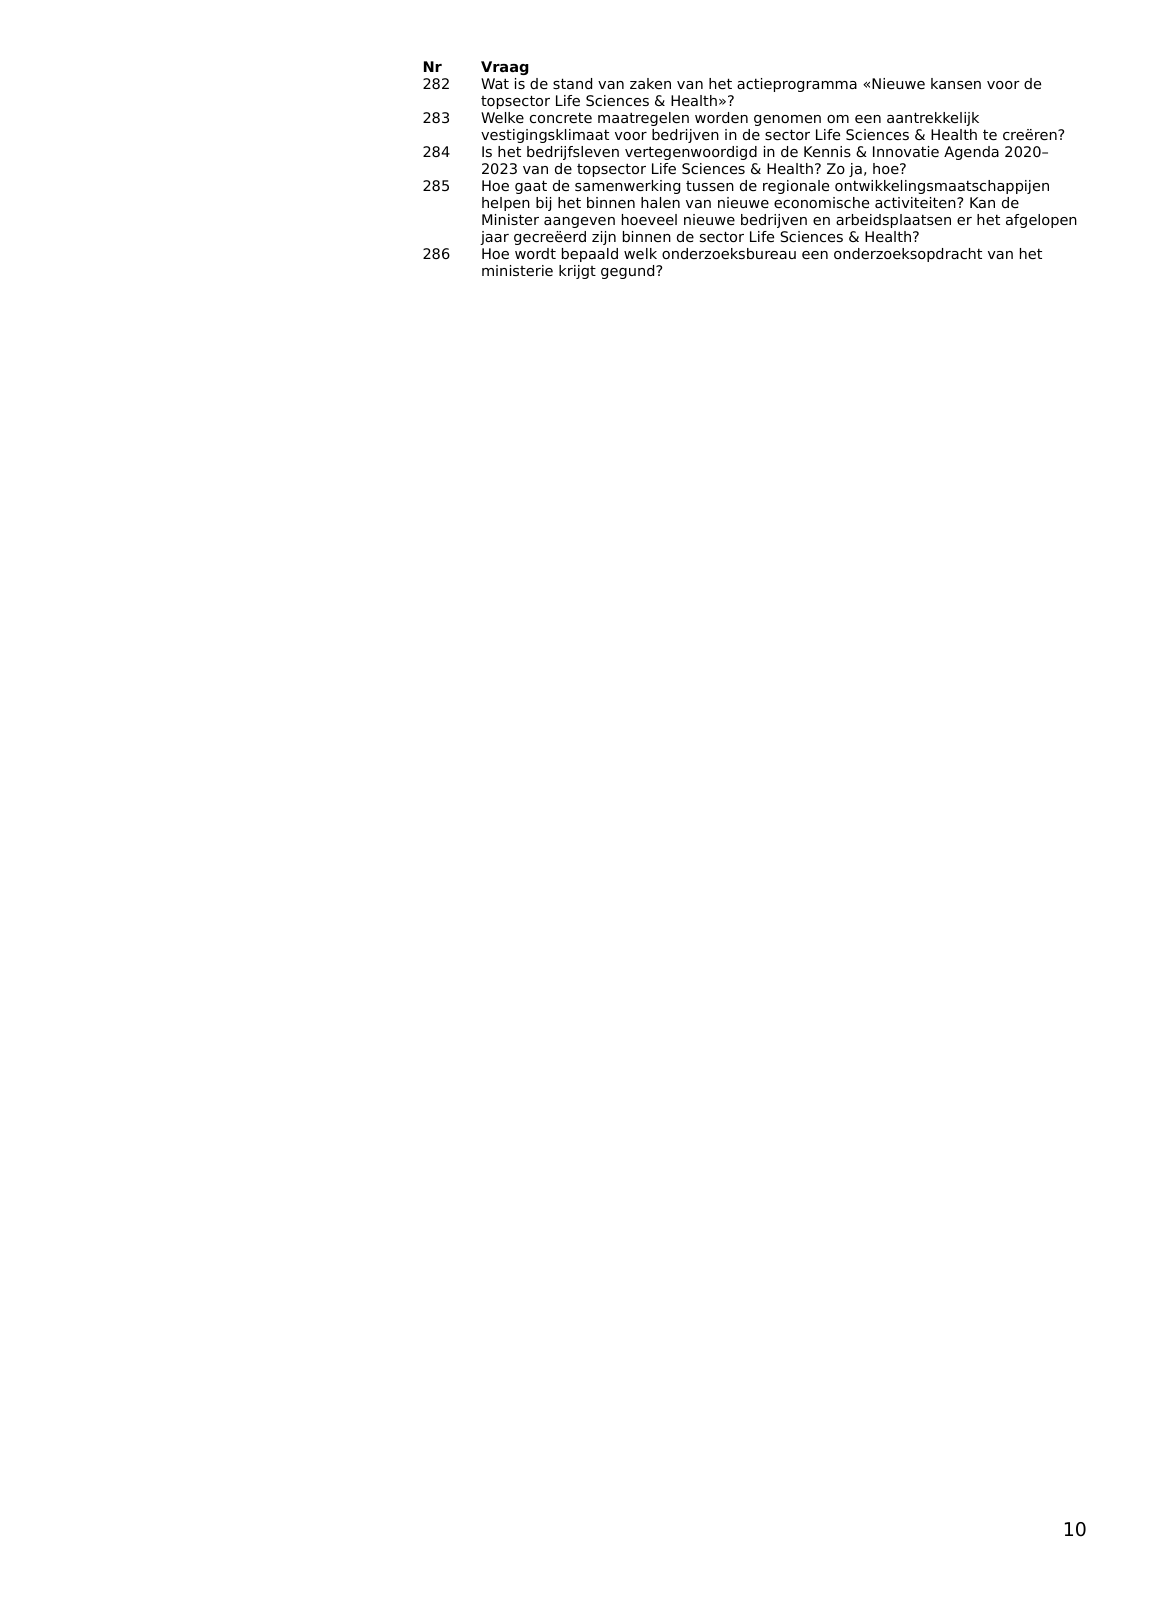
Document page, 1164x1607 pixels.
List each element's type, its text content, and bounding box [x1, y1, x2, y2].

table_cell 282 [422, 76, 475, 110]
table_header Vraag [475, 59, 1087, 76]
table_cell 284 [422, 144, 475, 178]
table_cell Welke concrete maatregelen worden genomen om een aantrekkelijk vestigingsklimaat voor bedrijven in de sector Life Sciences & Health te creëren? [475, 110, 1087, 144]
table_cell Hoe gaat de samenwerking tussen de regionale ontwikkelingsmaatschappijen helpen bij het binnen halen van nieuwe economische activiteiten? Kan de Minister aangeven hoeveel nieuwe bedrijven en arbeidsplaatsen er het afgelopen jaar gecreëerd zijn binnen de sector Life Sciences & Health? [475, 178, 1087, 246]
table_cell 285 [422, 178, 475, 246]
table_cell Wat is de stand van zaken van het actieprogramma «Nieuwe kansen voor de topsector Life Sciences & Health»? [475, 76, 1087, 110]
table_cell 283 [422, 110, 475, 144]
table_header Nr [422, 59, 475, 76]
table_cell 286 [422, 246, 475, 280]
table_cell Is het bedrijfsleven vertegenwoordigd in de Kennis & Innovatie Agenda 2020–2023 van de topsector Life Sciences & Health? Zo ja, hoe? [475, 144, 1087, 178]
table_cell Hoe wordt bepaald welk onderzoeksbureau een onderzoeksopdracht van het ministerie krijgt gegund? [475, 246, 1087, 280]
